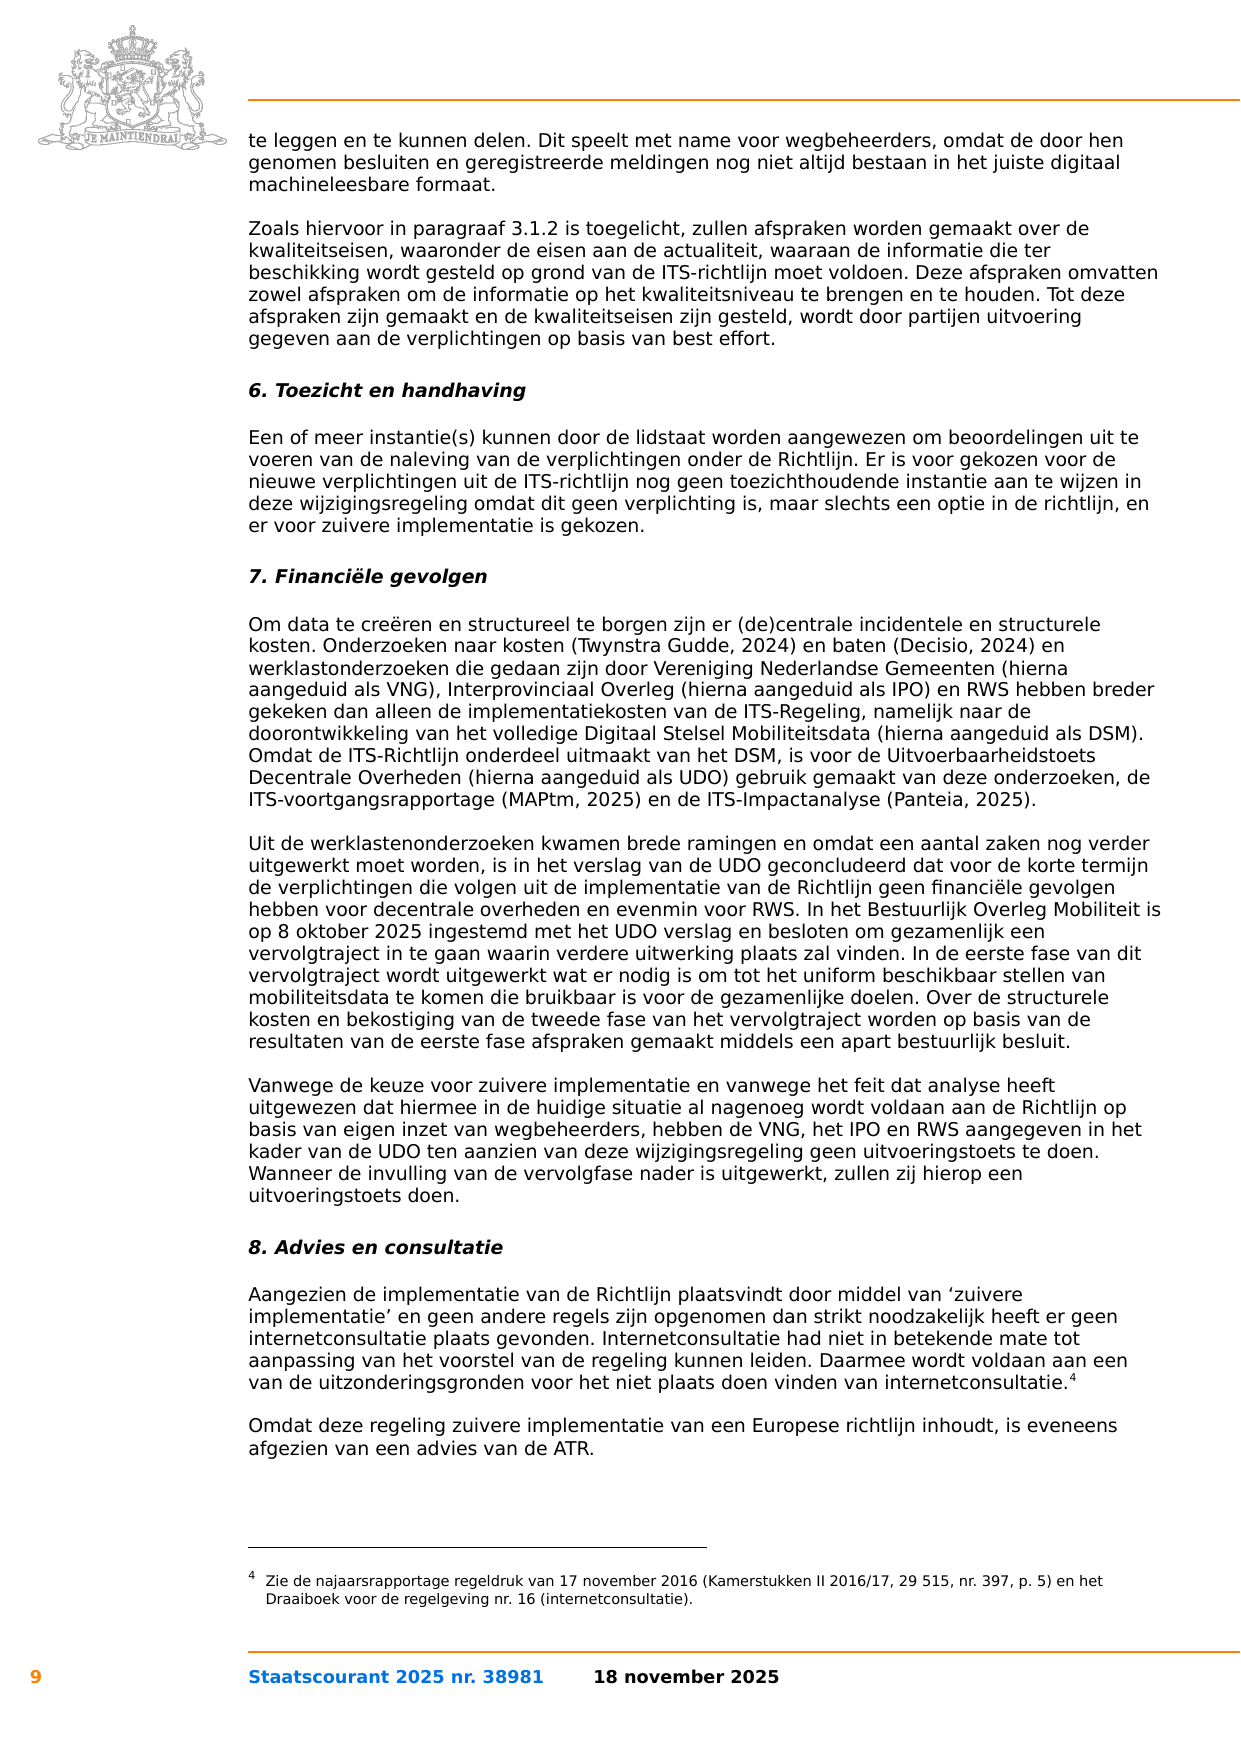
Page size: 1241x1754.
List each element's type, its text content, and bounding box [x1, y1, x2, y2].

subtitle 7. Financiële gevolgen [248, 566, 1163, 588]
text Uit de werklastenonderzoeken kwamen brede ramingen en omdat een aantal zaken nog verder uitgewerkt moet worden, is in het verslag van de UDO geconcludeerd dat voor de korte termijn de verplichtingen die volgen uit de implementatie van de Richtlijn geen financiële gevolgen hebben voor decentrale overheden en evenmin voor RWS. In het Bestuurlijk Overleg Mobiliteit is op 8 oktober 2025 ingestemd met het UDO verslag en besloten om gezamenlijk een vervolgtraject in te gaan waarin verdere uitwerking plaats zal vinden. In de eerste fase van dit vervolgtraject wordt uitgewerkt wat er nodig is om tot het uniform beschikbaar stellen van mobiliteitsdata te komen die bruikbaar is voor de gezamenlijke doelen. Over de structurele kosten en bekostiging van de tweede fase van het vervolgtraject worden op basis van de resultaten van de eerste fase afspraken gemaakt middels een apart bestuurlijk besluit. [248, 833, 1163, 1053]
text Vanwege de keuze voor zuivere implementatie en vanwege het feit dat analyse heeft uitgewezen dat hiermee in de huidige situatie al nagenoeg wordt voldaan aan de Richtlijn op basis van eigen inzet van wegbeheerders, hebben de VNG, het IPO en RWS aangegeven in het kader van de UDO ten aanzien van deze wijzigingsregeling geen uitvoeringstoets te doen. Wanneer de invulling van de vervolgfase nader is uitgewerkt, zullen zij hierop een uitvoeringstoets doen. [248, 1075, 1163, 1207]
text te leggen en te kunnen delen. Dit speelt met name voor wegbeheerders, omdat de door hen genomen besluiten en geregistreerde meldingen nog niet altijd bestaan in het juiste digitaal machineleesbare formaat. [248, 130, 1163, 196]
text Om data te creëren en structureel te borgen zijn er (de)centrale incidentele en structurele kosten. Onderzoeken naar kosten (Twynstra Gudde, 2024) en baten (Decisio, 2024) en werklastonderzoeken die gedaan zijn door Vereniging Nederlandse Gemeenten (hierna aangeduid als VNG), Interprovinciaal Overleg (hierna aangeduid als IPO) en RWS hebben breder gekeken dan alleen de implementatiekosten van de ITS-Regeling, namelijk naar de doorontwikkeling van het volledige Digitaal Stelsel Mobiliteitsdata (hierna aangeduid als DSM). Omdat de ITS-Richtlijn onderdeel uitmaakt van het DSM, is voor de Uitvoerbaarheidstoets Decentrale Overheden (hierna aangeduid als UDO) gebruik gemaakt van deze onderzoeken, de ITS-voortgangsrapportage (MAPtm, 2025) en de ITS-Impactanalyse (Panteia, 2025). [248, 613, 1163, 811]
text Zoals hiervoor in paragraaf 3.1.2 is toegelicht, zullen afspraken worden gemaakt over de kwaliteitseisen, waaronder de eisen aan de actualiteit, waaraan de informatie die ter beschikking wordt gesteld op grond van de ITS-richtlijn moet voldoen. Deze afspraken omvatten zowel afspraken om de informatie op het kwaliteitsniveau te brengen en te houden. Tot deze afspraken zijn gemaakt en de kwaliteitseisen zijn gesteld, wordt door partijen uitvoering gegeven aan de verplichtingen op basis van best effort. [248, 218, 1163, 349]
subtitle 6. Toezicht en handhaving [248, 379, 1163, 402]
subtitle 8. Advies en consultatie [248, 1237, 1163, 1259]
text Omdat deze regeling zuivere implementatie van een Europese richtlijn inhoudt, is eveneens afgezien van een advies van de ATR. [248, 1415, 1163, 1459]
text Aangezien de implementatie van de Richtlijn plaatsvindt door middel van ‘zuivere implementatie’ en geen andere regels zijn opgenomen dan strikt noodzakelijk heeft er geen internetconsultatie plaats gevonden. Internetconsultatie had niet in betekende mate tot aanpassing van het voorstel van de regeling kunnen leiden. Daarmee wordt voldaan aan een van de uitzonderingsgronden voor het niet plaats doen vinden van internetconsultatie. [248, 1284, 1163, 1393]
text Een of meer instantie(s) kunnen door de lidstaat worden aangewezen om beoordelingen uit te voeren van de naleving van de verplichtingen onder de Richtlijn. Er is voor gekozen voor de nieuwe verplichtingen uit de ITS-richtlijn nog geen toezichthoudende instantie aan te wijzen in deze wijzigingsregeling omdat dit geen verplichting is, maar slechts een optie in de richtlijn, en er voor zuivere implementatie is gekozen. [248, 427, 1163, 536]
text Zie de najaarsrapportage regeldruk van 17 november 2016 (Kamerstukken II 2016/17, 29 515, nr. 397, p. 5) en het Draaiboek voor de regelgeving nr. 16 (internetconsultatie). [248, 1569, 1163, 1608]
picture [38, 25, 227, 150]
